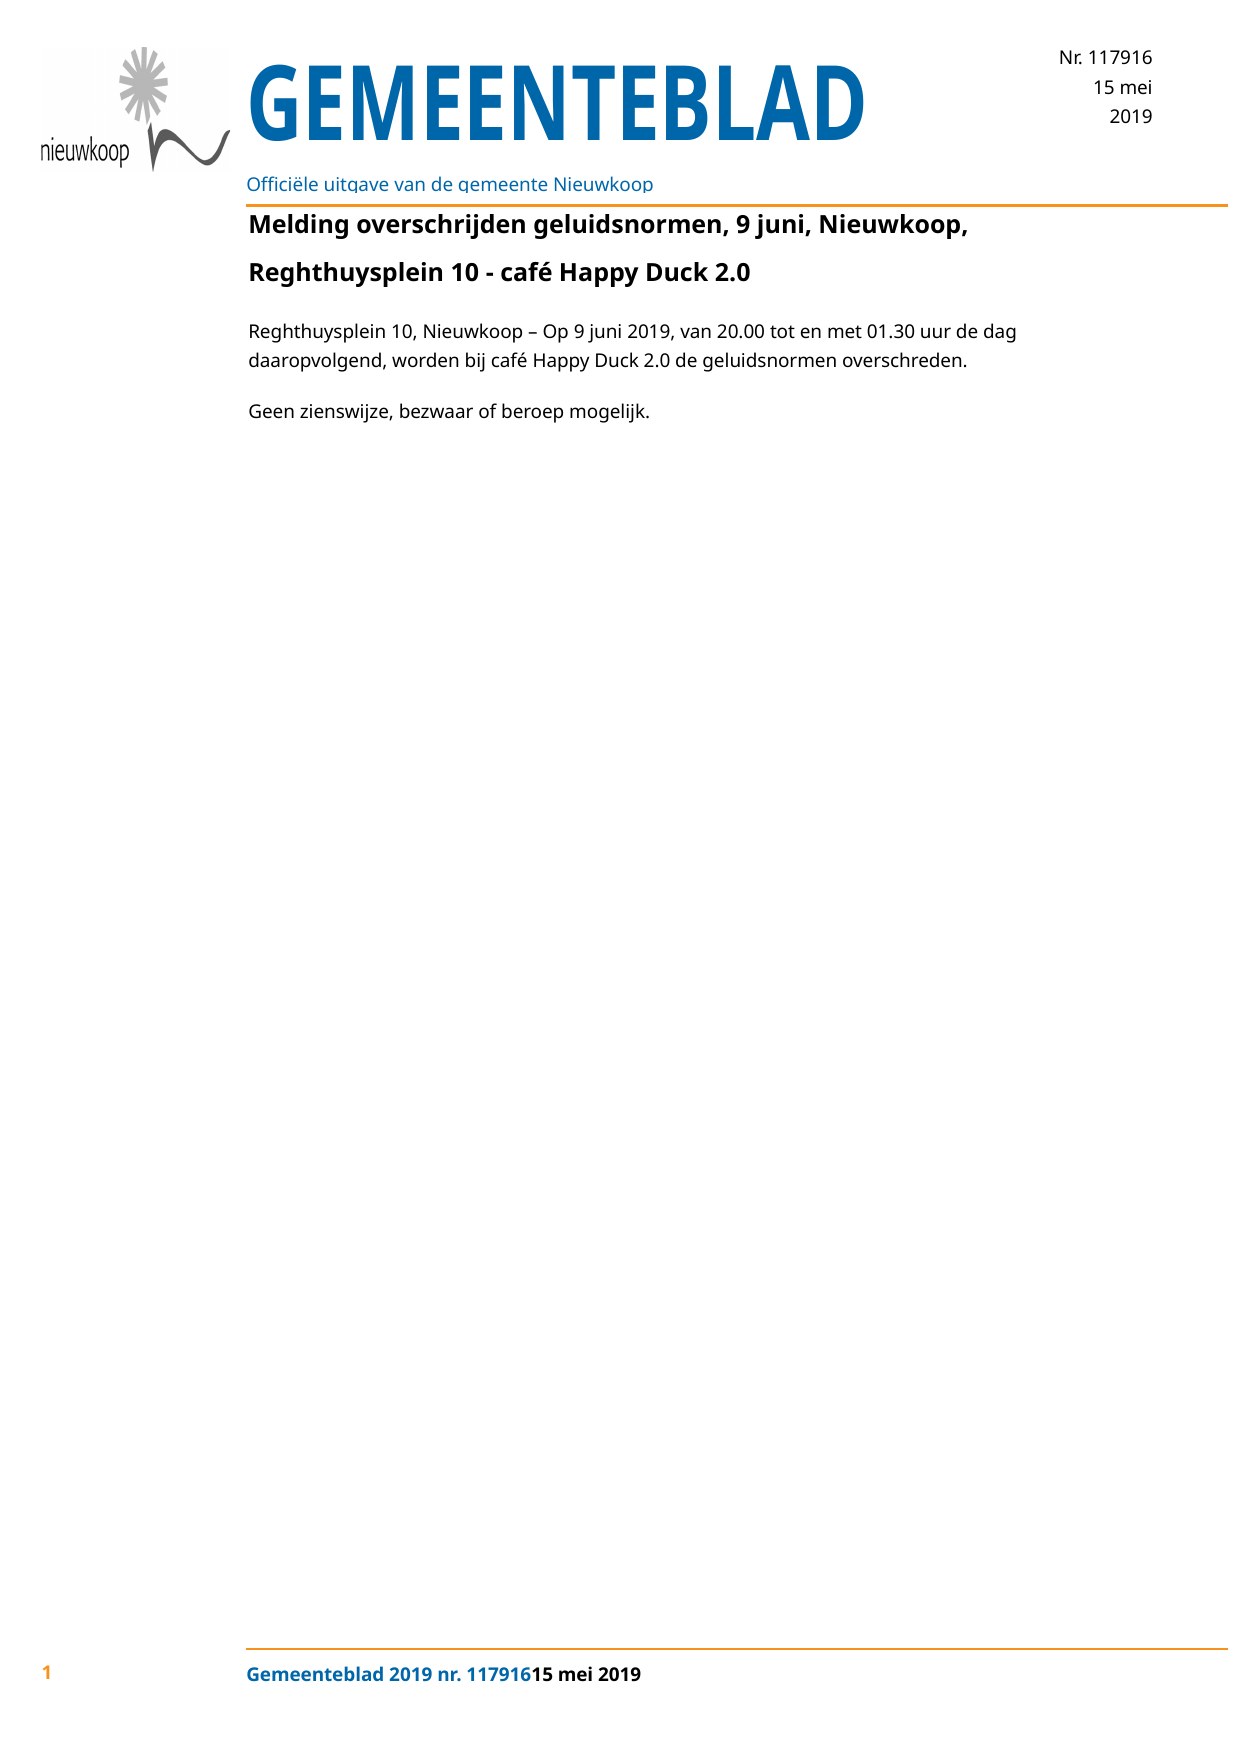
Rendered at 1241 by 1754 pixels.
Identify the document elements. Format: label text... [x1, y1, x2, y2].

text Geen zienswijze, bezwaar of beroep mogelijk. [248, 398, 1152, 424]
text Melding overschrijden geluidsnormen, 9 juni, Nieuwkoop, Reghthuysplein 10 - café Happy Duck 2.0 [248, 207, 1152, 288]
picture [41, 47, 231, 172]
text Reghthuysplein 10, Nieuwkoop – Op 9 juni 2019, van 20.00 tot en met 01.30 uur de dag daaropvolgend, worden bij café Happy Duck 2.0 de geluidsnormen overschreden. [248, 318, 1152, 373]
